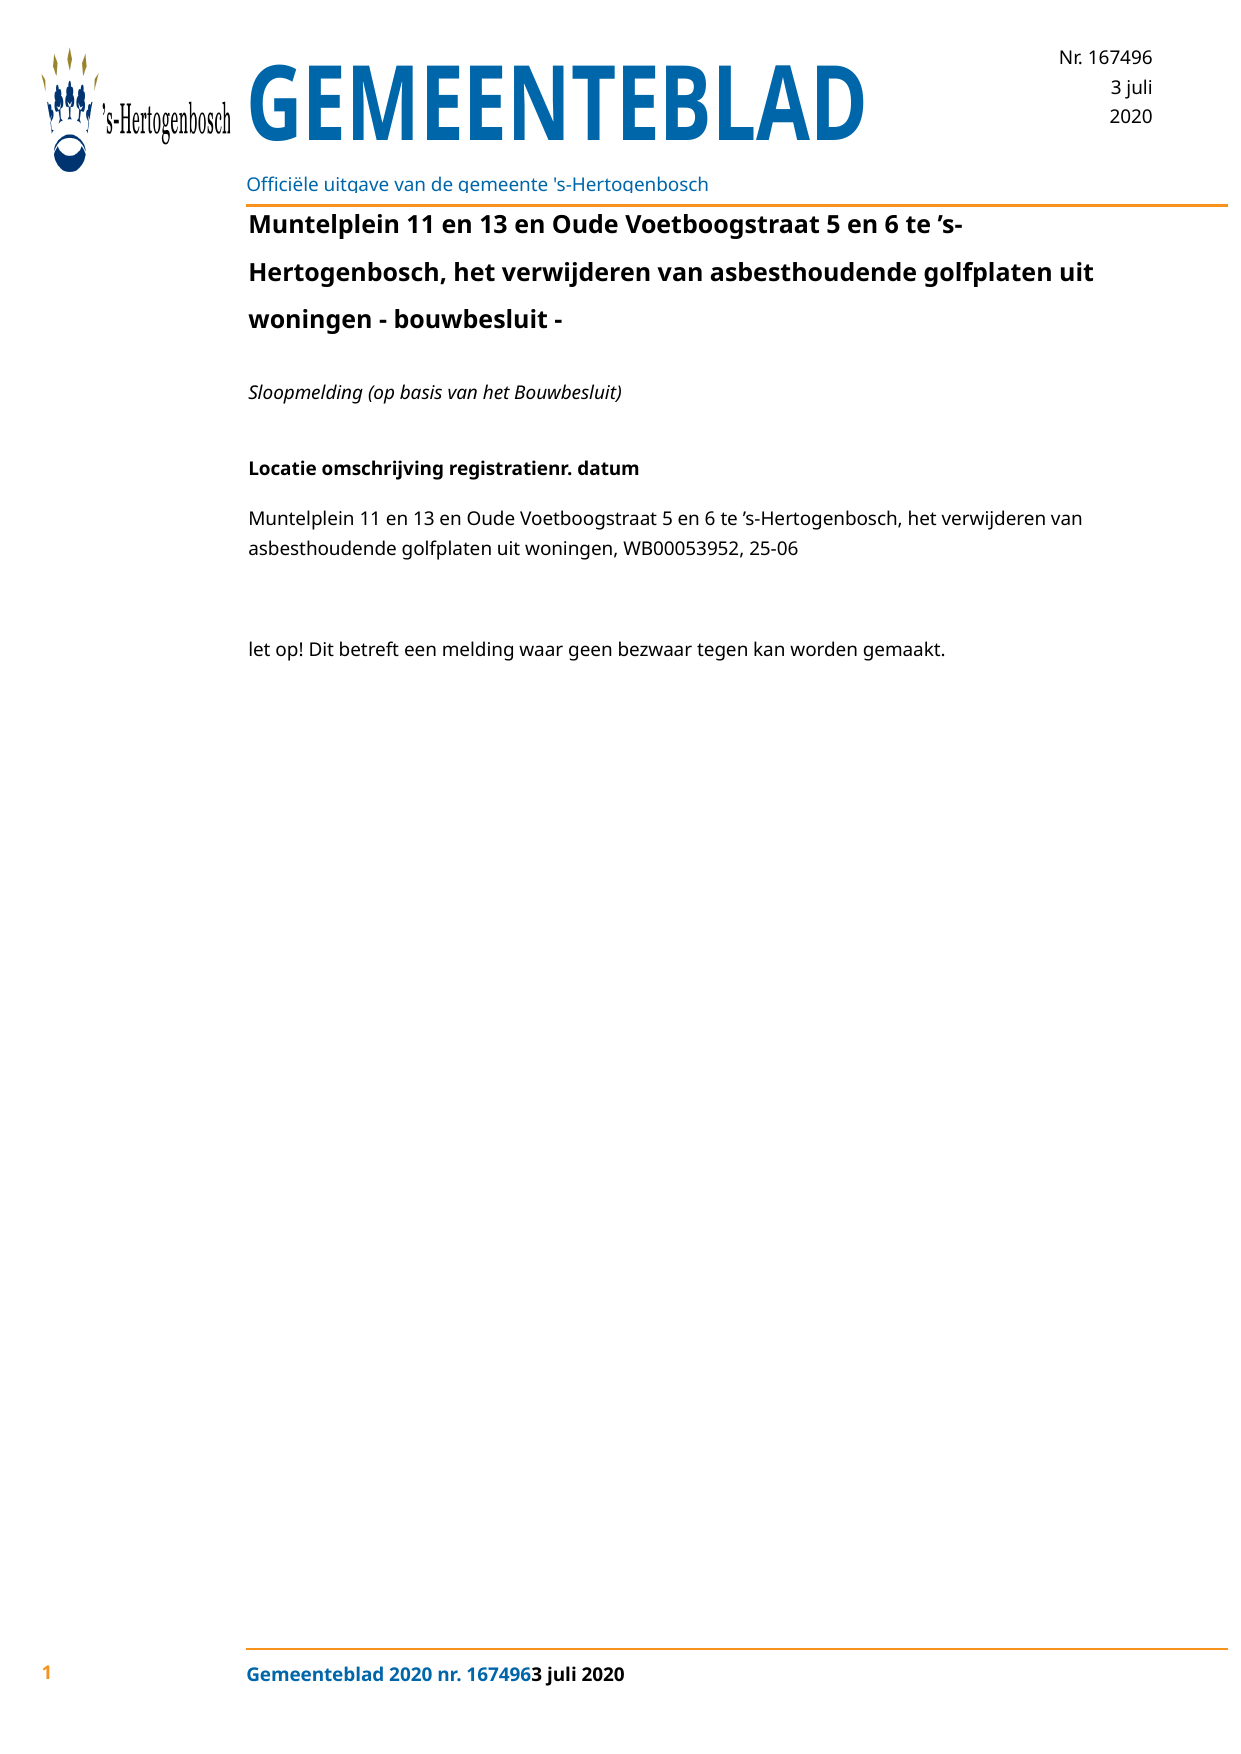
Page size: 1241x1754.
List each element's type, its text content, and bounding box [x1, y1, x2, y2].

text Muntelplein 11 en 13 en Oude Voetboogstraat 5 en 6 te ’s-Hertogenbosch, het verwijderen van asbesthoudende golfplaten uit woningen - bouwbesluit - [248, 207, 1152, 336]
text Sloopmelding (op basis van het Bouwbesluit) [248, 379, 1152, 405]
text Muntelplein 11 en 13 en Oude Voetboogstraat 5 en 6 te ’s-Hertogenbosch, het verwijderen van asbesthoudende golfplaten uit woningen, WB00053952, 25-06 [248, 506, 1152, 561]
picture [41, 47, 231, 172]
text let op! Dit betreft een melding waar geen bezwaar tegen kan worden gemaakt. [248, 636, 1152, 662]
text Locatie omschrijving registratienr. datum [248, 455, 1152, 481]
